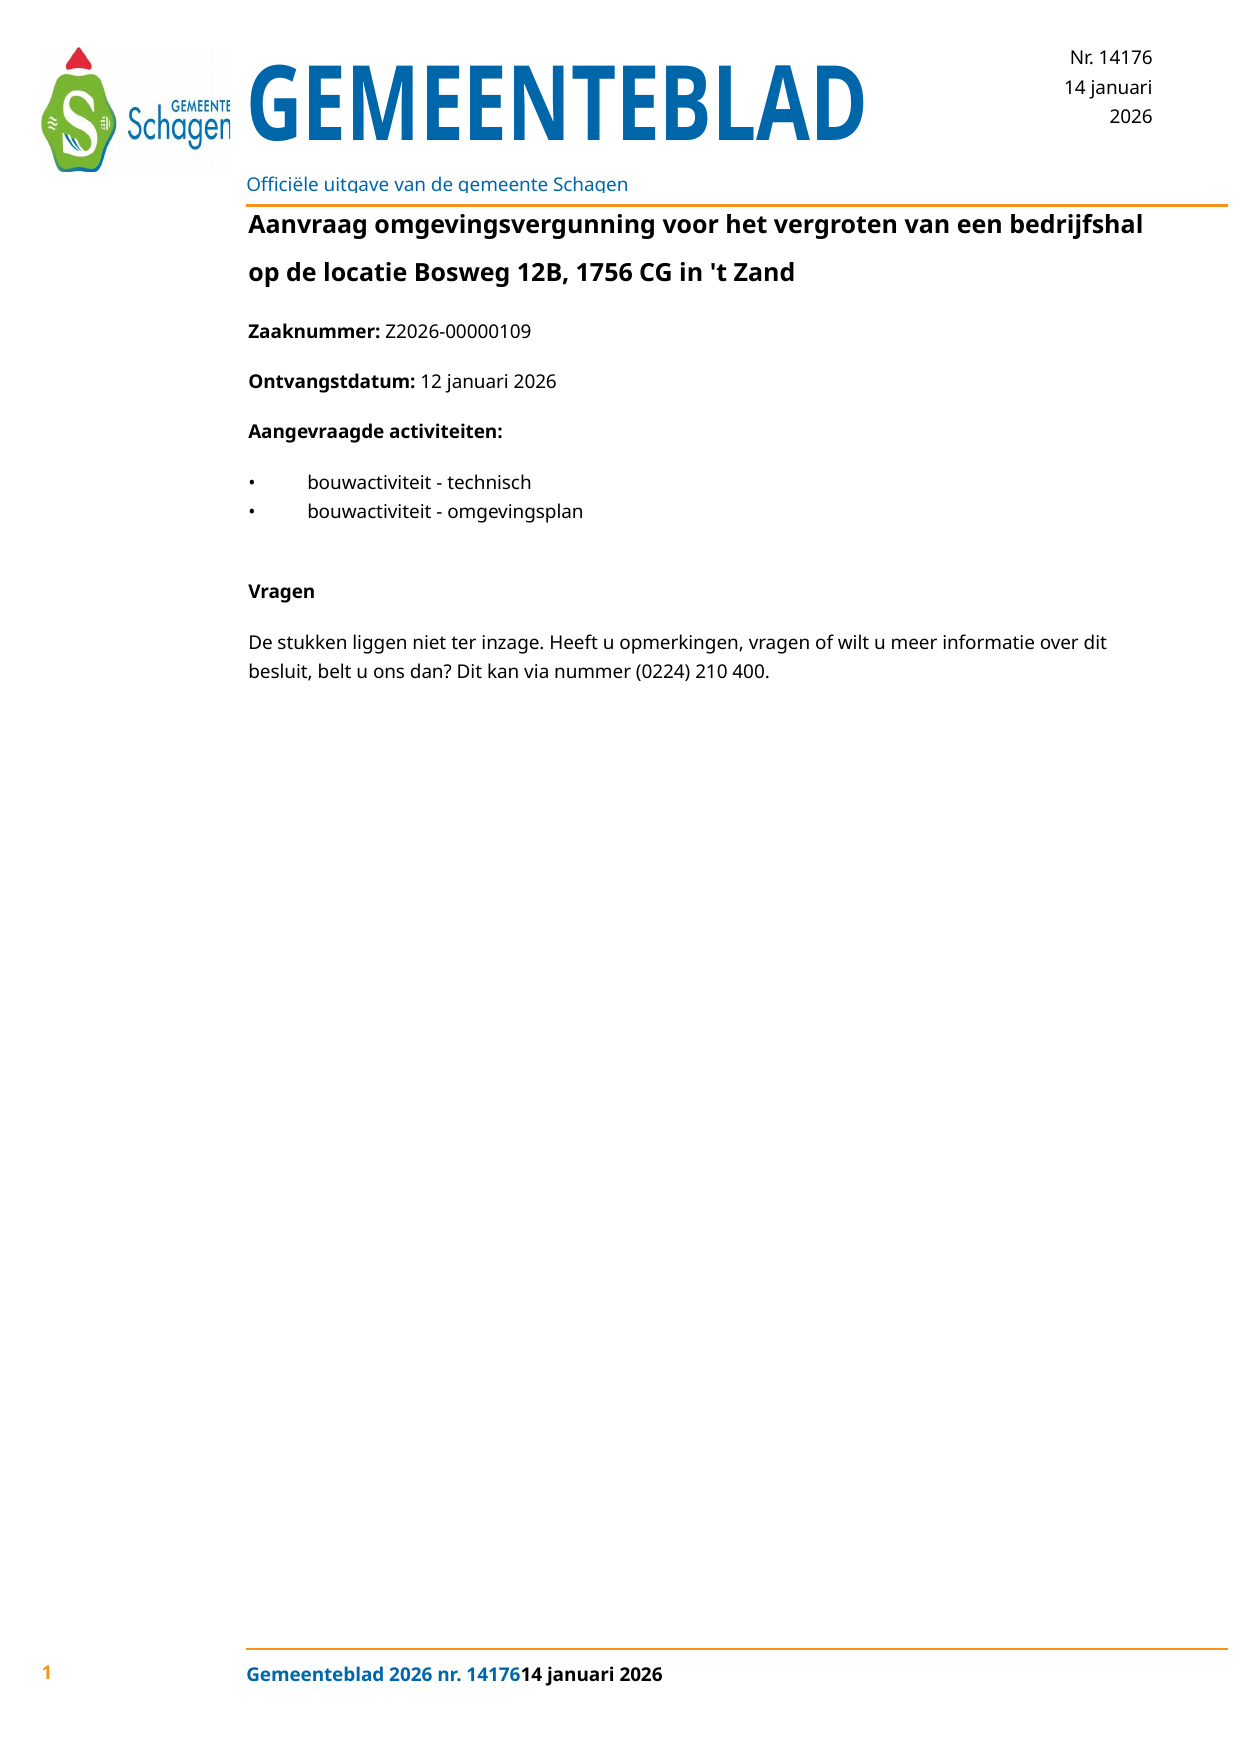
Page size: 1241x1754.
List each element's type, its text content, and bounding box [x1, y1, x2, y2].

list bouwactiviteit - omgevingsplan [248, 499, 1152, 524]
text Vragen [248, 579, 1152, 604]
picture [41, 47, 231, 172]
list bouwactiviteit - technisch [248, 469, 1152, 495]
text De stukken liggen niet ter inzage. Heeft u opmerkingen, vragen of wilt u meer informatie over dit besluit, belt u ons dan? Dit kan via nummer (0224) 210 400. [248, 629, 1152, 684]
text Aangevraagde activiteiten: [248, 419, 1152, 444]
text Aanvraag omgevingsvergunning voor het vergroten van een bedrijfshal op de locatie Bosweg 12B, 1756 CG in 't Zand [248, 207, 1152, 288]
text Ontvangstdatum: 12 januari 2026 [248, 368, 1152, 394]
text Zaaknummer: Z2026-00000109 [248, 318, 1152, 344]
